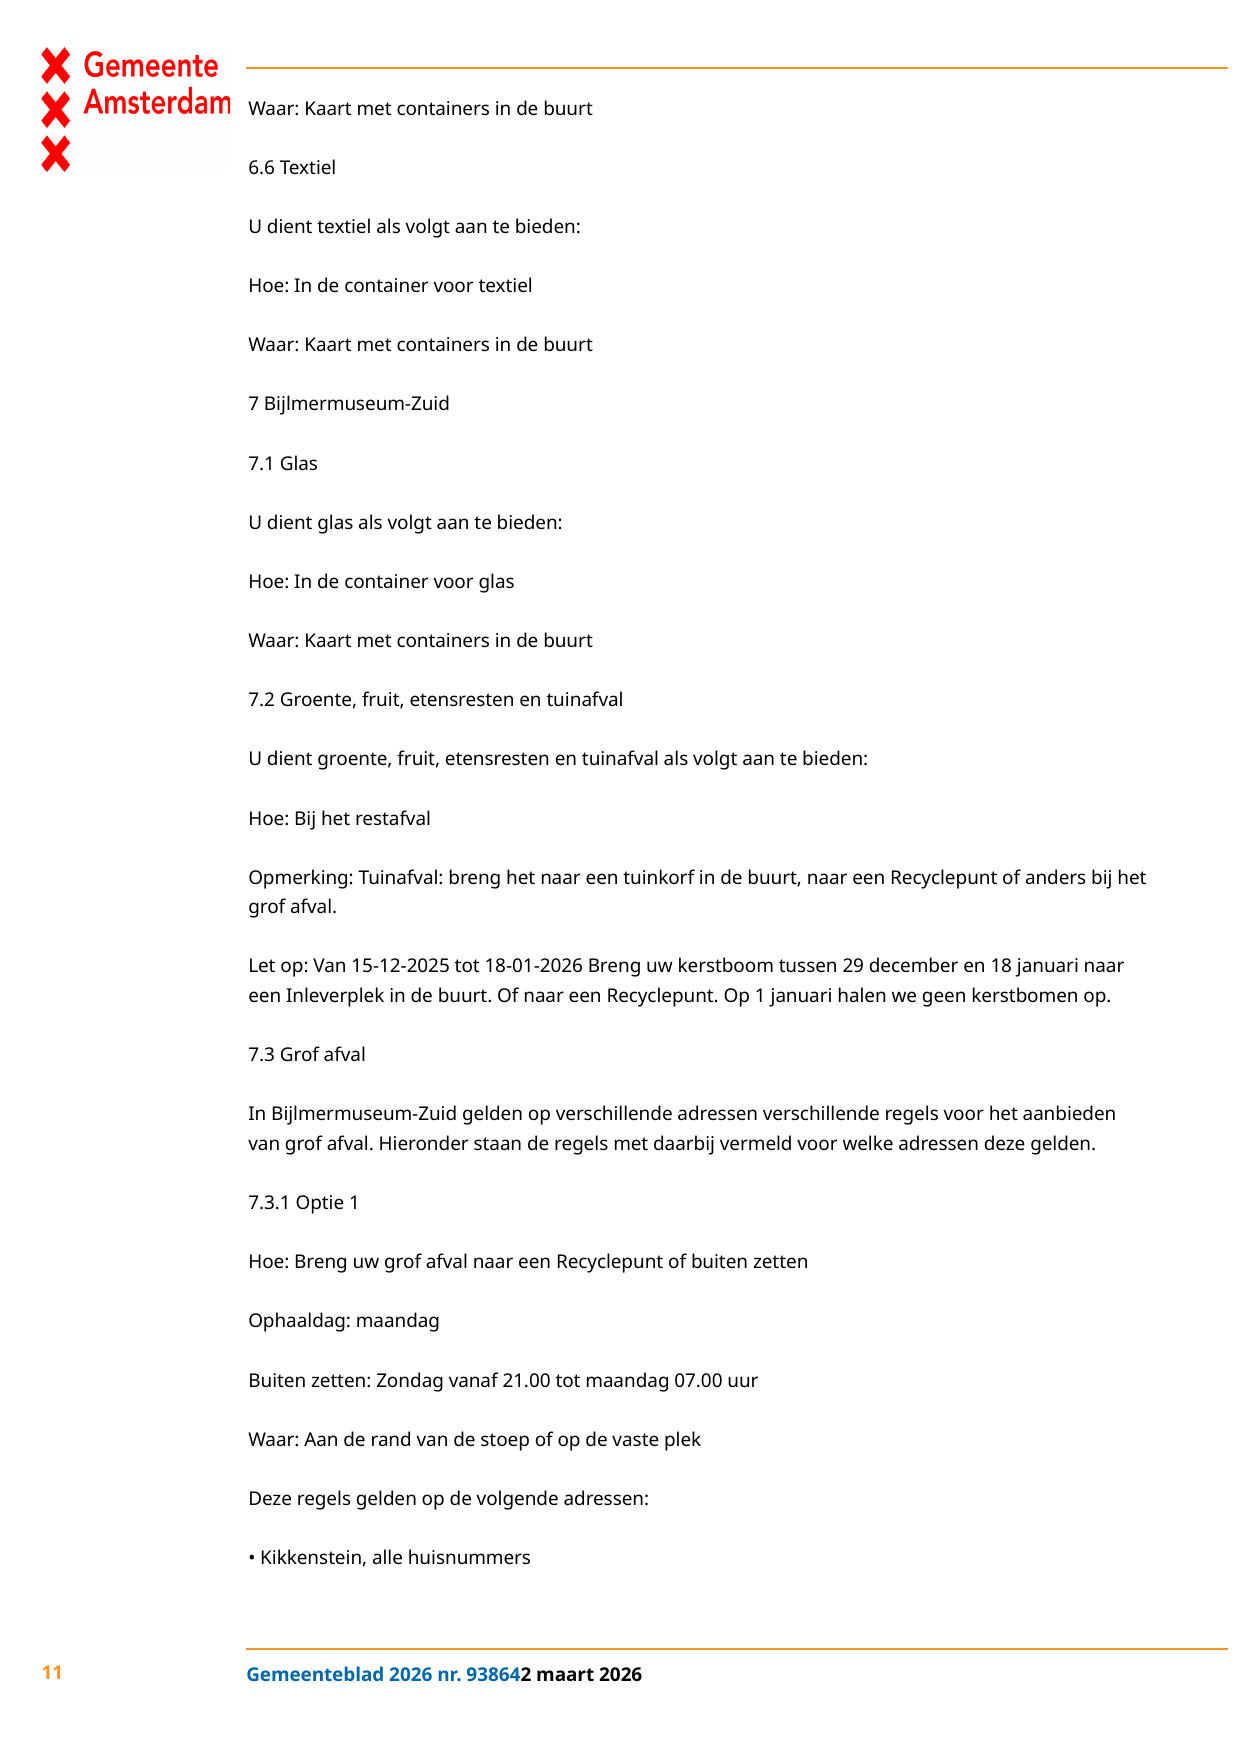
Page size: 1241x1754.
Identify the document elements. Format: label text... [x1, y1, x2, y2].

text Buiten zetten: Zondag vanaf 21.00 tot maandag 07.00 uur [248, 1367, 1152, 1393]
text Hoe: Bij het restafval [248, 805, 1152, 831]
text Hoe: In de container voor textiel [248, 272, 1152, 298]
text Opmerking: Tuinafval: breng het naar een tuinkorf in de buurt, naar een Recyclepunt of anders bij het grof afval. [248, 864, 1152, 919]
text U dient textiel als volgt aan te bieden: [248, 213, 1152, 239]
text Let op: Van 15-12-2025 tot 18-01-2026 Breng uw kerstboom tussen 29 december en 18 januari naar een Inleverplek in de buurt. Of naar een Recyclepunt. Op 1 januari halen we geen kerstbomen op. [248, 953, 1152, 1008]
text Waar: Aan de rand van de stoep of op de vaste plek [248, 1426, 1152, 1452]
text Deze regels gelden op de volgende adressen: [248, 1485, 1152, 1511]
text Waar: Kaart met containers in de buurt [248, 627, 1152, 653]
text • Kikkenstein, alle huisnummers [248, 1544, 1152, 1570]
text Waar: Kaart met containers in de buurt [248, 331, 1152, 357]
text 7.2 Groente, fruit, etensresten en tuinafval [248, 686, 1152, 712]
text U dient groente, fruit, etensresten en tuinafval als volgt aan te bieden: [248, 746, 1152, 771]
text Hoe: Breng uw grof afval naar een Recyclepunt of buiten zetten [248, 1248, 1152, 1274]
text U dient glas als volgt aan te bieden: [248, 509, 1152, 535]
text 7.1 Glas [248, 450, 1152, 476]
text 7.3 Grof afval [248, 1041, 1152, 1067]
text 7 Bijlmermuseum-Zuid [248, 391, 1152, 416]
text Hoe: In de container voor glas [248, 568, 1152, 594]
text 7.3.1 Optie 1 [248, 1189, 1152, 1215]
picture [41, 47, 231, 172]
text Ophaaldag: maandag [248, 1308, 1152, 1333]
text In Bijlmermuseum-Zuid gelden op verschillende adressen verschillende regels voor het aanbieden van grof afval. Hieronder staan de regels met daarbij vermeld voor welke adressen deze gelden. [248, 1101, 1152, 1156]
text 6.6 Textiel [248, 154, 1152, 180]
text Waar: Kaart met containers in de buurt [248, 95, 1152, 121]
